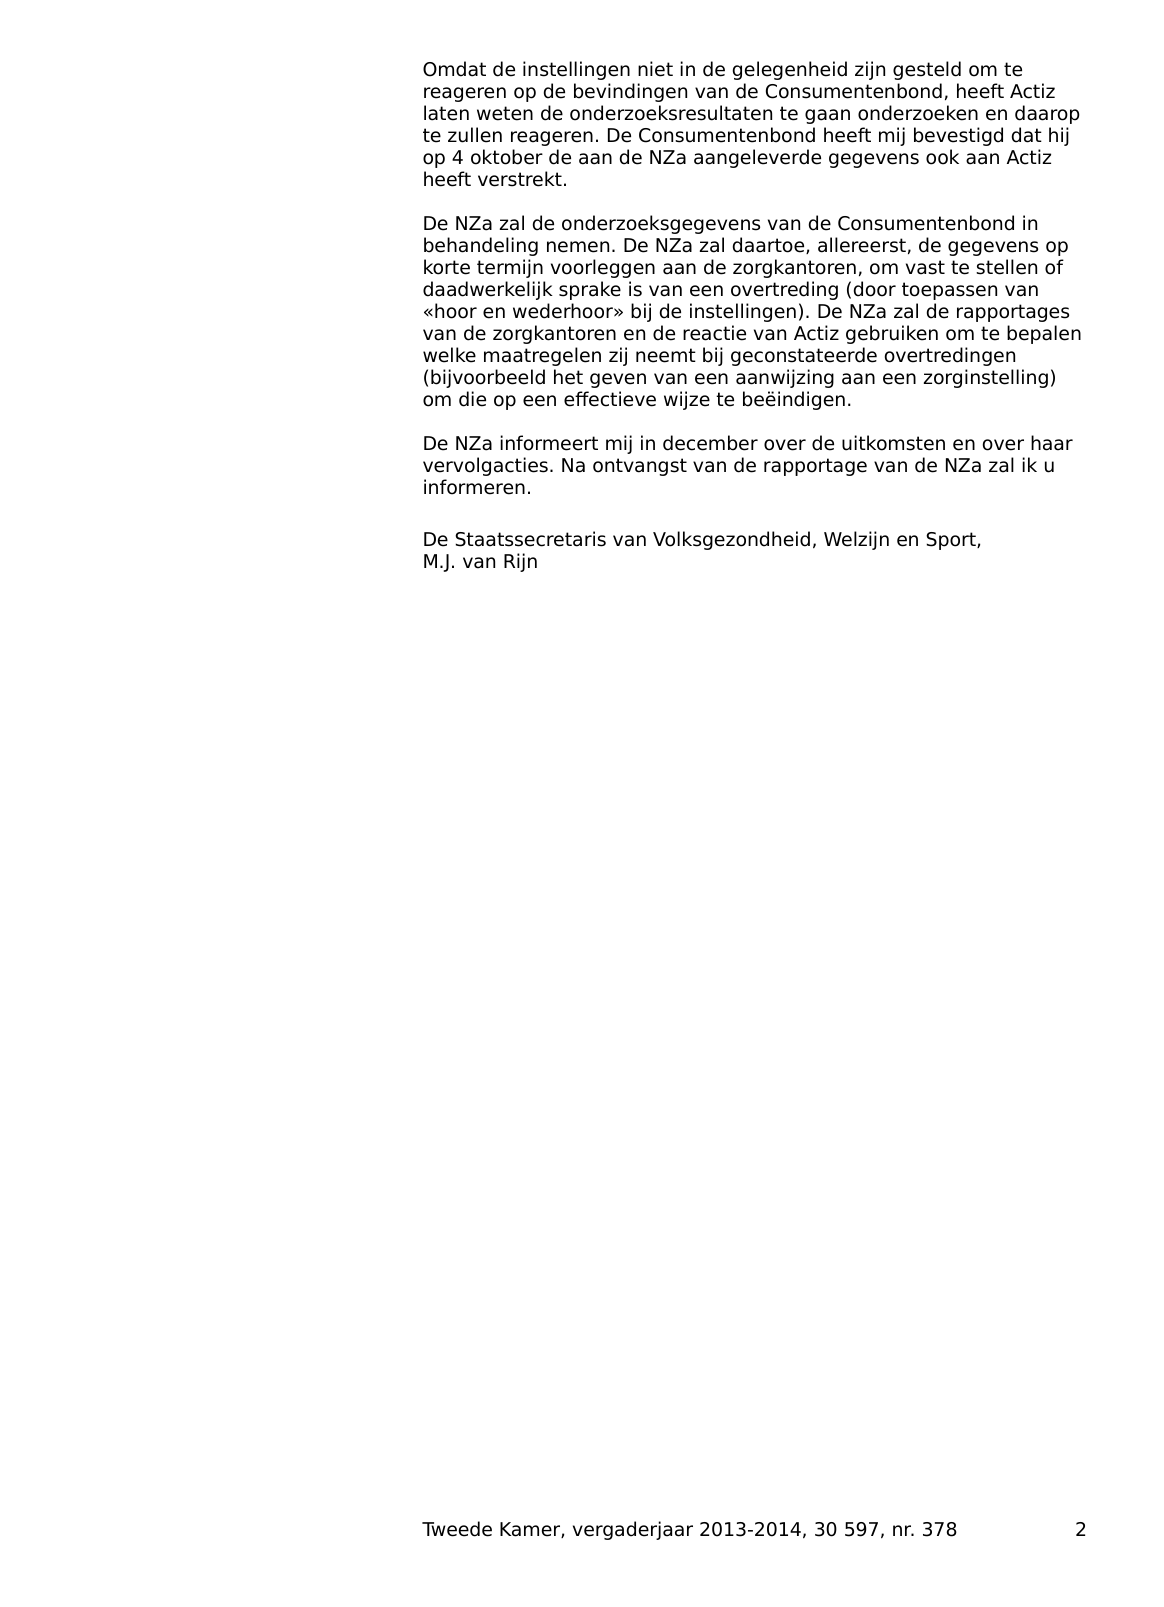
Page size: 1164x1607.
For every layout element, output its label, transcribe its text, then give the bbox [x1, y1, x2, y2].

text De Staatssecretaris van Volksgezondheid, Welzijn en Sport, M.J. van Rijn [422, 529, 1087, 573]
text De NZa zal de onderzoeksgegevens van de Consumentenbond in behandeling nemen. De NZa zal daartoe, allereerst, de gegevens op korte termijn voorleggen aan de zorgkantoren, om vast te stellen of daadwerkelijk sprake is van een overtreding (door toepassen van «hoor en wederhoor» bij de instellingen). De NZa zal de rapportages van de zorgkantoren en de reactie van Actiz gebruiken om te bepalen welke maatregelen zij neemt bij geconstateerde overtredingen (bijvoorbeeld het geven van een aanwijzing aan een zorginstelling) om die op een effectieve wijze te beëindigen. [422, 213, 1087, 411]
text De NZa informeert mij in december over de uitkomsten en over haar vervolgacties. Na ontvangst van de rapportage van de NZa zal ik u informeren. [422, 433, 1087, 499]
text Omdat de instellingen niet in de gelegenheid zijn gesteld om te reageren op de bevindingen van de Consumentenbond, heeft Actiz laten weten de onderzoeksresultaten te gaan onderzoeken en daarop te zullen reageren. De Consumentenbond heeft mij bevestigd dat hij op 4 oktober de aan de NZa aangeleverde gegevens ook aan Actiz heeft verstrekt. [422, 59, 1087, 191]
